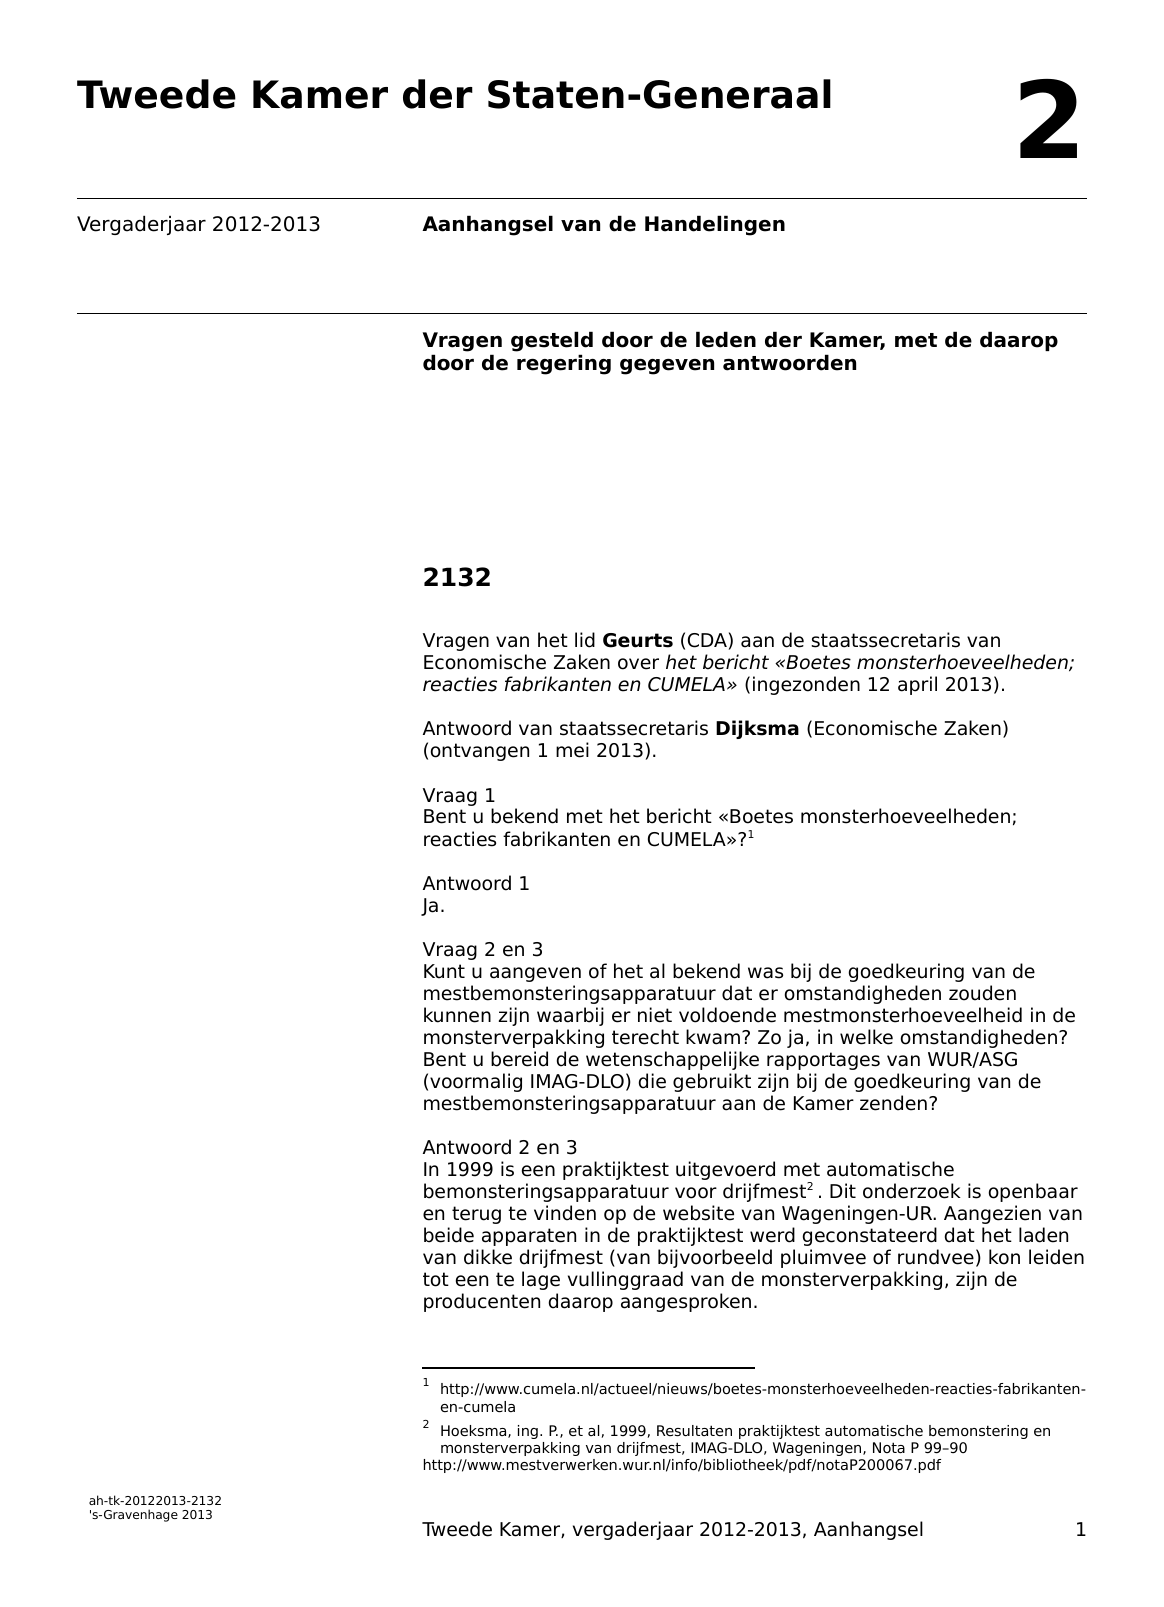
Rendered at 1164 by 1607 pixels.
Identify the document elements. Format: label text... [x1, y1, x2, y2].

text Vragen van het lid Geurts (CDA) aan de staatssecretaris van Economische Zaken over het bericht «Boetes monsterhoeveelheden; reacties fabrikanten en CUMELA» (ingezonden 12 april 2013). [422, 630, 1087, 696]
text ah-tk-20122013-2132 [88, 1494, 323, 1508]
text Ja. [422, 894, 1087, 917]
text http://www.mestverwerken.wur.nl/info/bibliotheek/pdf/notaP200067.pdf [422, 1457, 1087, 1474]
text Antwoord van staatssecretaris Dijksma (Economische Zaken) (ontvangen 1 mei 2013). [422, 718, 1087, 762]
text Kunt u aangeven of het al bekend was bij de goedkeuring van de mestbemonsteringsapparatuur dat er omstandigheden zouden kunnen zijn waarbij er niet voldoende mestmonsterhoeveelheid in de monsterverpakking terecht kwam? Zo ja, in welke omstandigheden? [422, 961, 1087, 1049]
text http://www.cumela.nl/actueel/nieuws/boetes-monsterhoeveelheden-reacties-fabrikanten-en-cumela [422, 1377, 1087, 1416]
text 2132 [422, 563, 1087, 592]
text 's-Gravenhage 2013 [88, 1508, 323, 1522]
text Bent u bereid de wetenschappelijke rapportages van WUR/ASG (voormalig IMAG-DLO) die gebruikt zijn bij de goedkeuring van de mestbemonsteringsapparatuur aan de Kamer zenden? [422, 1049, 1087, 1114]
text Antwoord 2 en 3 [422, 1137, 1087, 1159]
table_cell Aanhangsel van de Handelingen [422, 199, 1087, 313]
text Vraag 2 en 3 [422, 939, 1087, 961]
text Bent u bekend met het bericht «Boetes monsterhoeveelheden; reacties fabrikanten en CUMELA»? [422, 806, 1087, 850]
text Vraag 1 [422, 784, 1087, 806]
table_header 2 [886, 59, 1087, 198]
text Hoeksma, ing. P., et al, 1999, Resultaten praktijktest automatische bemonstering en monsterverpakking van drijfmest, IMAG-DLO, Wageningen, Nota P 99–90 [422, 1418, 1087, 1457]
text Antwoord 1 [422, 873, 1087, 894]
table_cell Vragen gesteld door de leden der Kamer, met de daarop door de regering gegeven antwoorden [422, 314, 1087, 375]
text In 1999 is een praktijktest uitgevoerd met automatische bemonsteringsapparatuur voor drijfmest. Dit onderzoek is openbaar en terug te vinden op de website van Wageningen-UR. Aangezien van beide apparaten in de praktijktest werd geconstateerd dat het laden van dikke drijfmest (van bijvoorbeeld pluimvee of rundvee) kon leiden tot een te lage vullinggraad van de monsterverpakking, zijn de producenten daarop aangesproken. [422, 1159, 1087, 1313]
table_header Tweede Kamer der Staten-Generaal [77, 59, 886, 198]
table_cell Vergaderjaar 2012-2013 [77, 199, 422, 313]
table_cell [77, 314, 422, 375]
